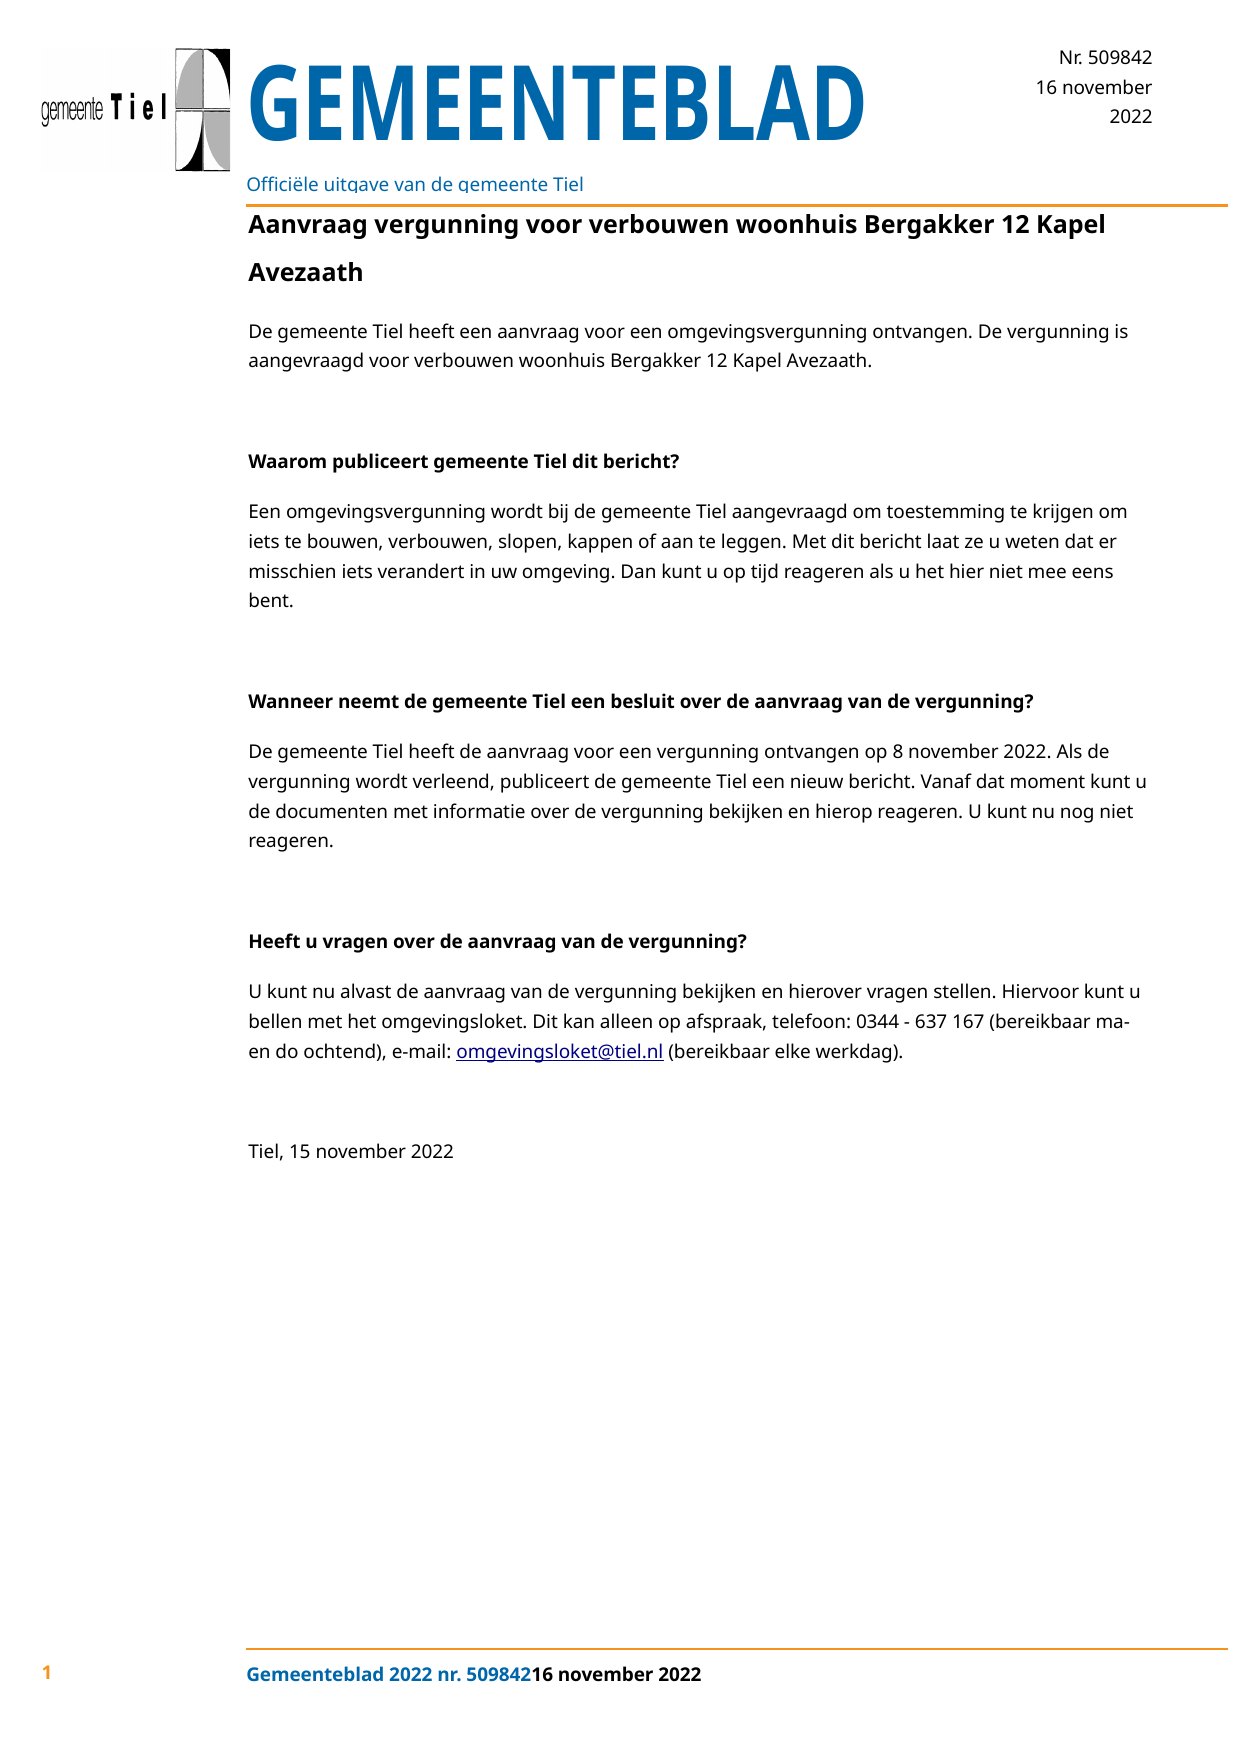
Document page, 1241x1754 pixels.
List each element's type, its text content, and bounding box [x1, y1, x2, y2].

picture [41, 47, 231, 172]
text Een omgevingsvergunning wordt bij de gemeente Tiel aangevraagd om toestemming te krijgen om iets te bouwen, verbouwen, slopen, kappen of aan te leggen. Met dit bericht laat ze u weten dat er misschien iets verandert in uw omgeving. Dan kunt u op tijd reageren als u het hier niet mee eens bent. [248, 499, 1152, 613]
text Tiel, 15 november 2022 [248, 1139, 1152, 1164]
text Wanneer neemt de gemeente Tiel een besluit over de aanvraag van de vergunning? [248, 688, 1152, 714]
text U kunt nu alvast de aanvraag van de vergunning bekijken en hierover vragen stellen. Hiervoor kunt u bellen met het omgevingsloket. Dit kan alleen op afspraak, telefoon: 0344 - 637 167 (bereikbaar ma-en do ochtend), e-mail: omgevingsloket@tiel.nl (bereikbaar elke werkdag). [248, 979, 1152, 1064]
text Aanvraag vergunning voor verbouwen woonhuis Bergakker 12 Kapel Avezaath [248, 207, 1152, 288]
text Heeft u vragen over de aanvraag van de vergunning? [248, 928, 1152, 954]
text De gemeente Tiel heeft de aanvraag voor een vergunning ontvangen op 8 november 2022. Als de vergunning wordt verleend, publiceert de gemeente Tiel een nieuw bericht. Vanaf dat moment kunt u de documenten met informatie over de vergunning bekijken en hierop reageren. U kunt nu nog niet reageren. [248, 739, 1152, 853]
text De gemeente Tiel heeft een aanvraag voor een omgevingsvergunning ontvangen. De vergunning is aangevraagd voor verbouwen woonhuis Bergakker 12 Kapel Avezaath. [248, 318, 1152, 373]
text Waarom publiceert gemeente Tiel dit bericht? [248, 448, 1152, 474]
